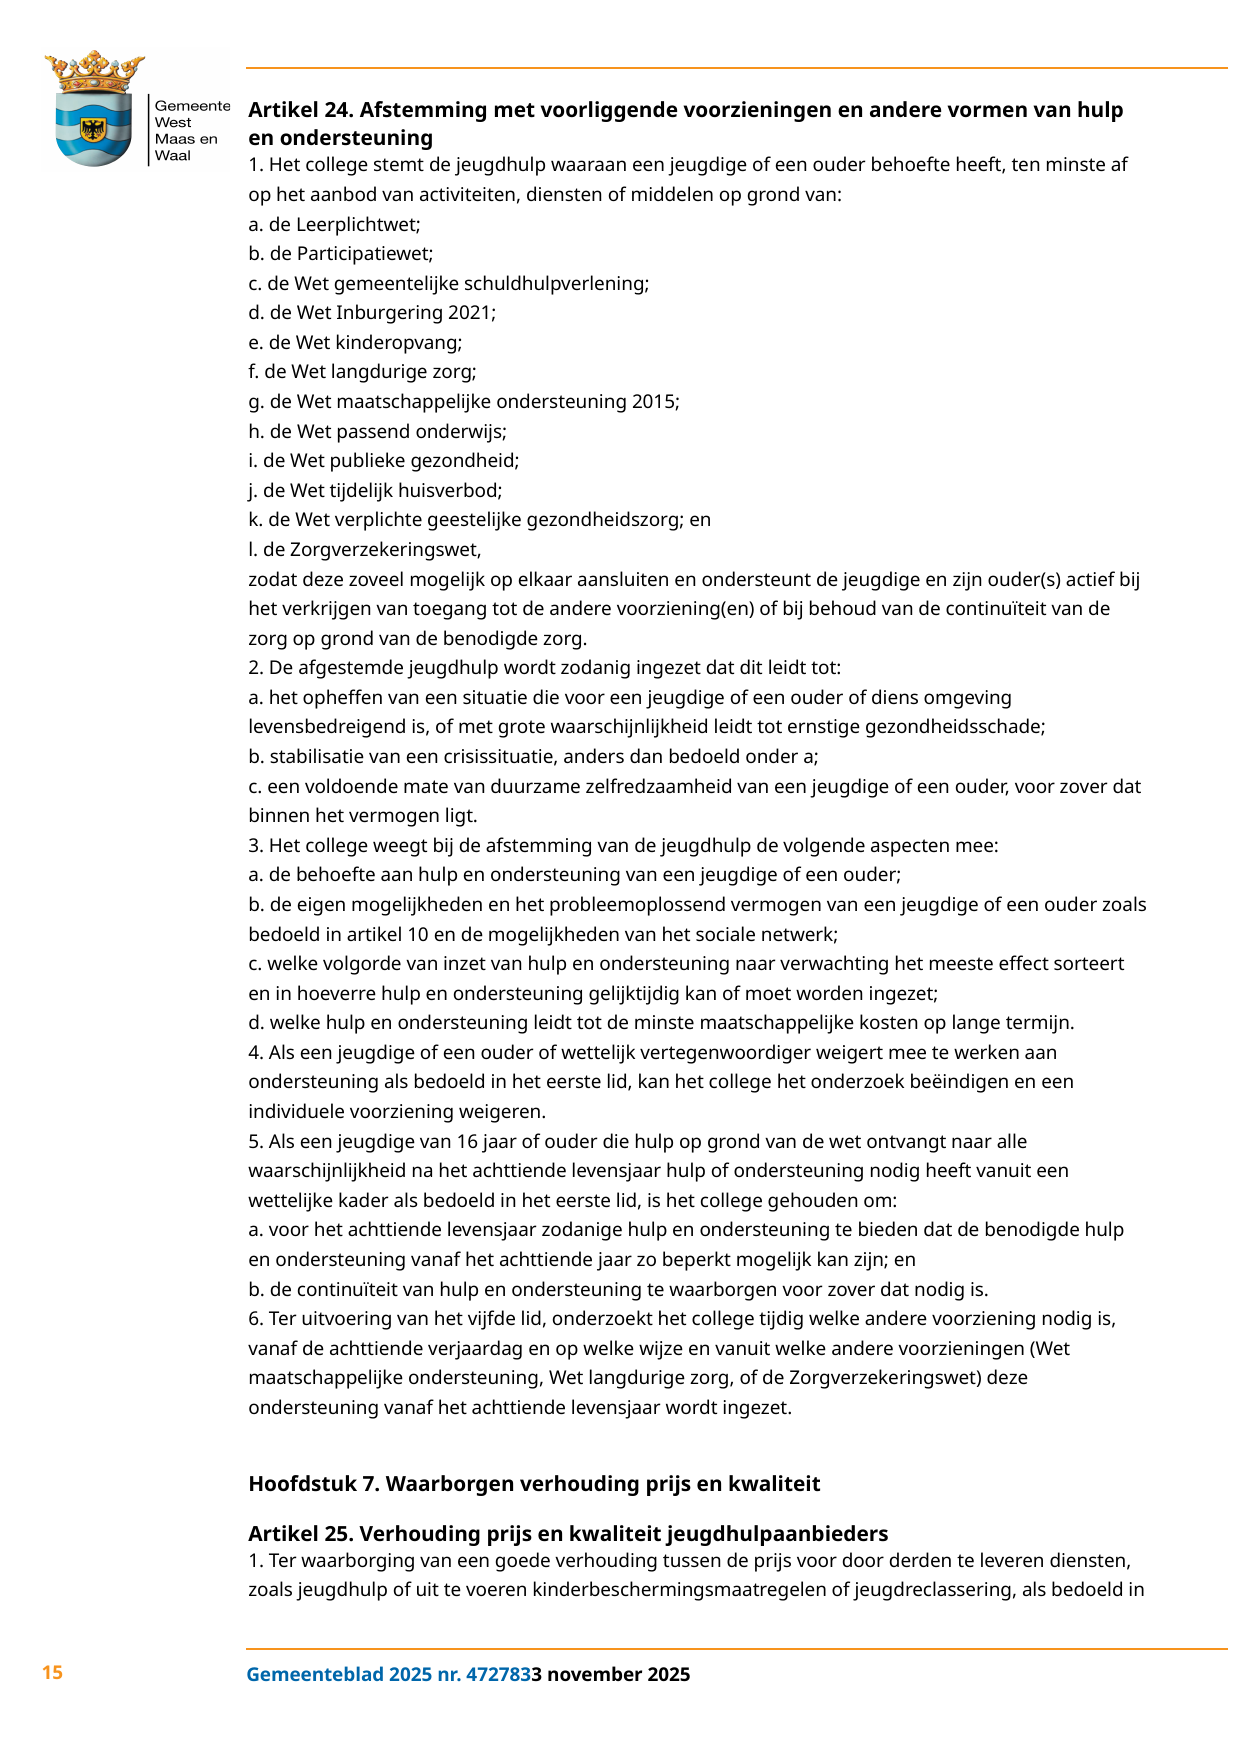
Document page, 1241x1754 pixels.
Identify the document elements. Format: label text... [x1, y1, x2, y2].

text a. de behoefte aan hulp en ondersteuning van een jeugdige of een ouder; [248, 862, 1152, 887]
text c. een voldoende mate van duurzame zelfredzaamheid van een jeugdige of een ouder, voor zover dat binnen het vermogen ligt. [248, 773, 1152, 828]
text g. de Wet maatschappelijke ondersteuning 2015; [248, 388, 1152, 414]
text e. de Wet kinderopvang; [248, 329, 1152, 355]
text h. de Wet passend onderwijs; [248, 418, 1152, 444]
text c. welke volgorde van inzet van hulp en ondersteuning naar verwachting het meeste effect sorteert en in hoeverre hulp en ondersteuning gelijktijdig kan of moet worden ingezet; [248, 950, 1152, 1006]
text d. welke hulp en ondersteuning leidt tot de minste maatschappelijke kosten op lange termijn. [248, 1009, 1152, 1035]
text Artikel 25. Verhouding prijs en kwaliteit jeugdhulpaanbieders [248, 1519, 1152, 1547]
text b. stabilisatie van een crisissituatie, anders dan bedoeld onder a; [248, 743, 1152, 769]
text i. de Wet publieke gezondheid; [248, 447, 1152, 473]
text 1. Ter waarborging van een goede verhouding tussen de prijs voor door derden te leveren diensten, zoals jeugdhulp of uit te voeren kinderbeschermingsmaatregelen of jeugdreclassering, als bedoeld in [248, 1547, 1152, 1602]
text a. de Leerplichtwet; [248, 211, 1152, 237]
text 6. Ter uitvoering van het vijfde lid, onderzoekt het college tijdig welke andere voorziening nodig is, vanaf de achttiende verjaardag en op welke wijze en vanuit welke andere voorzieningen (Wet maatschappelijke ondersteuning, Wet langdurige zorg, of de Zorgverzekeringswet) deze ondersteuning vanaf het achttiende levensjaar wordt ingezet. [248, 1305, 1152, 1420]
text Hoofdstuk 7. Waarborgen verhouding prijs en kwaliteit [248, 1469, 1152, 1498]
text k. de Wet verplichte geestelijke gezondheidszorg; en [248, 507, 1152, 532]
text f. de Wet langdurige zorg; [248, 359, 1152, 384]
text 1. Het college stemt de jeugdhulp waaraan een jeugdige of een ouder behoefte heeft, ten minste af op het aanbod van activiteiten, diensten of middelen op grond van: [248, 152, 1152, 207]
text b. de Participatiewet; [248, 240, 1152, 266]
text 3. Het college weegt bij de afstemming van de jeugdhulp de volgende aspecten mee: [248, 832, 1152, 858]
text 4. Als een jeugdige of een ouder of wettelijk vertegenwoordiger weigert mee te werken aan ondersteuning als bedoeld in het eerste lid, kan het college het onderzoek beëindigen en een individuele voorziening weigeren. [248, 1039, 1152, 1124]
picture [41, 47, 231, 172]
text b. de eigen mogelijkheden en het probleemoplossend vermogen van een jeugdige of een ouder zoals bedoeld in artikel 10 en de mogelijkheden van het sociale netwerk; [248, 891, 1152, 947]
text l. de Zorgverzekeringswet, [248, 536, 1152, 562]
text zodat deze zoveel mogelijk op elkaar aansluiten en ondersteunt de jeugdige en zijn ouder(s) actief bij het verkrijgen van toegang tot de andere voorziening(en) of bij behoud van de continuïteit van de zorg op grond van de benodigde zorg. [248, 566, 1152, 651]
text j. de Wet tijdelijk huisverbod; [248, 477, 1152, 503]
text 5. Als een jeugdige van 16 jaar of ouder die hulp op grond van de wet ontvangt naar alle waarschijnlijkheid na het achttiende levensjaar hulp of ondersteuning nodig heeft vanuit een wettelijke kader als bedoeld in het eerste lid, is het college gehouden om: [248, 1128, 1152, 1213]
text c. de Wet gemeentelijke schuldhulpverlening; [248, 270, 1152, 296]
text Artikel 24. Afstemming met voorliggende voorzieningen en andere vormen van hulp en ondersteuning [248, 95, 1152, 152]
text a. het opheffen van een situatie die voor een jeugdige of een ouder of diens omgeving levensbedreigend is, of met grote waarschijnlijkheid leidt tot ernstige gezondheidsschade; [248, 684, 1152, 739]
text b. de continuïteit van hulp en ondersteuning te waarborgen voor zover dat nodig is. [248, 1276, 1152, 1302]
text d. de Wet Inburgering 2021; [248, 299, 1152, 325]
text a. voor het achttiende levensjaar zodanige hulp en ondersteuning te bieden dat de benodigde hulp en ondersteuning vanaf het achttiende jaar zo beperkt mogelijk kan zijn; en [248, 1217, 1152, 1272]
text 2. De afgestemde jeugdhulp wordt zodanig ingezet dat dit leidt tot: [248, 654, 1152, 680]
